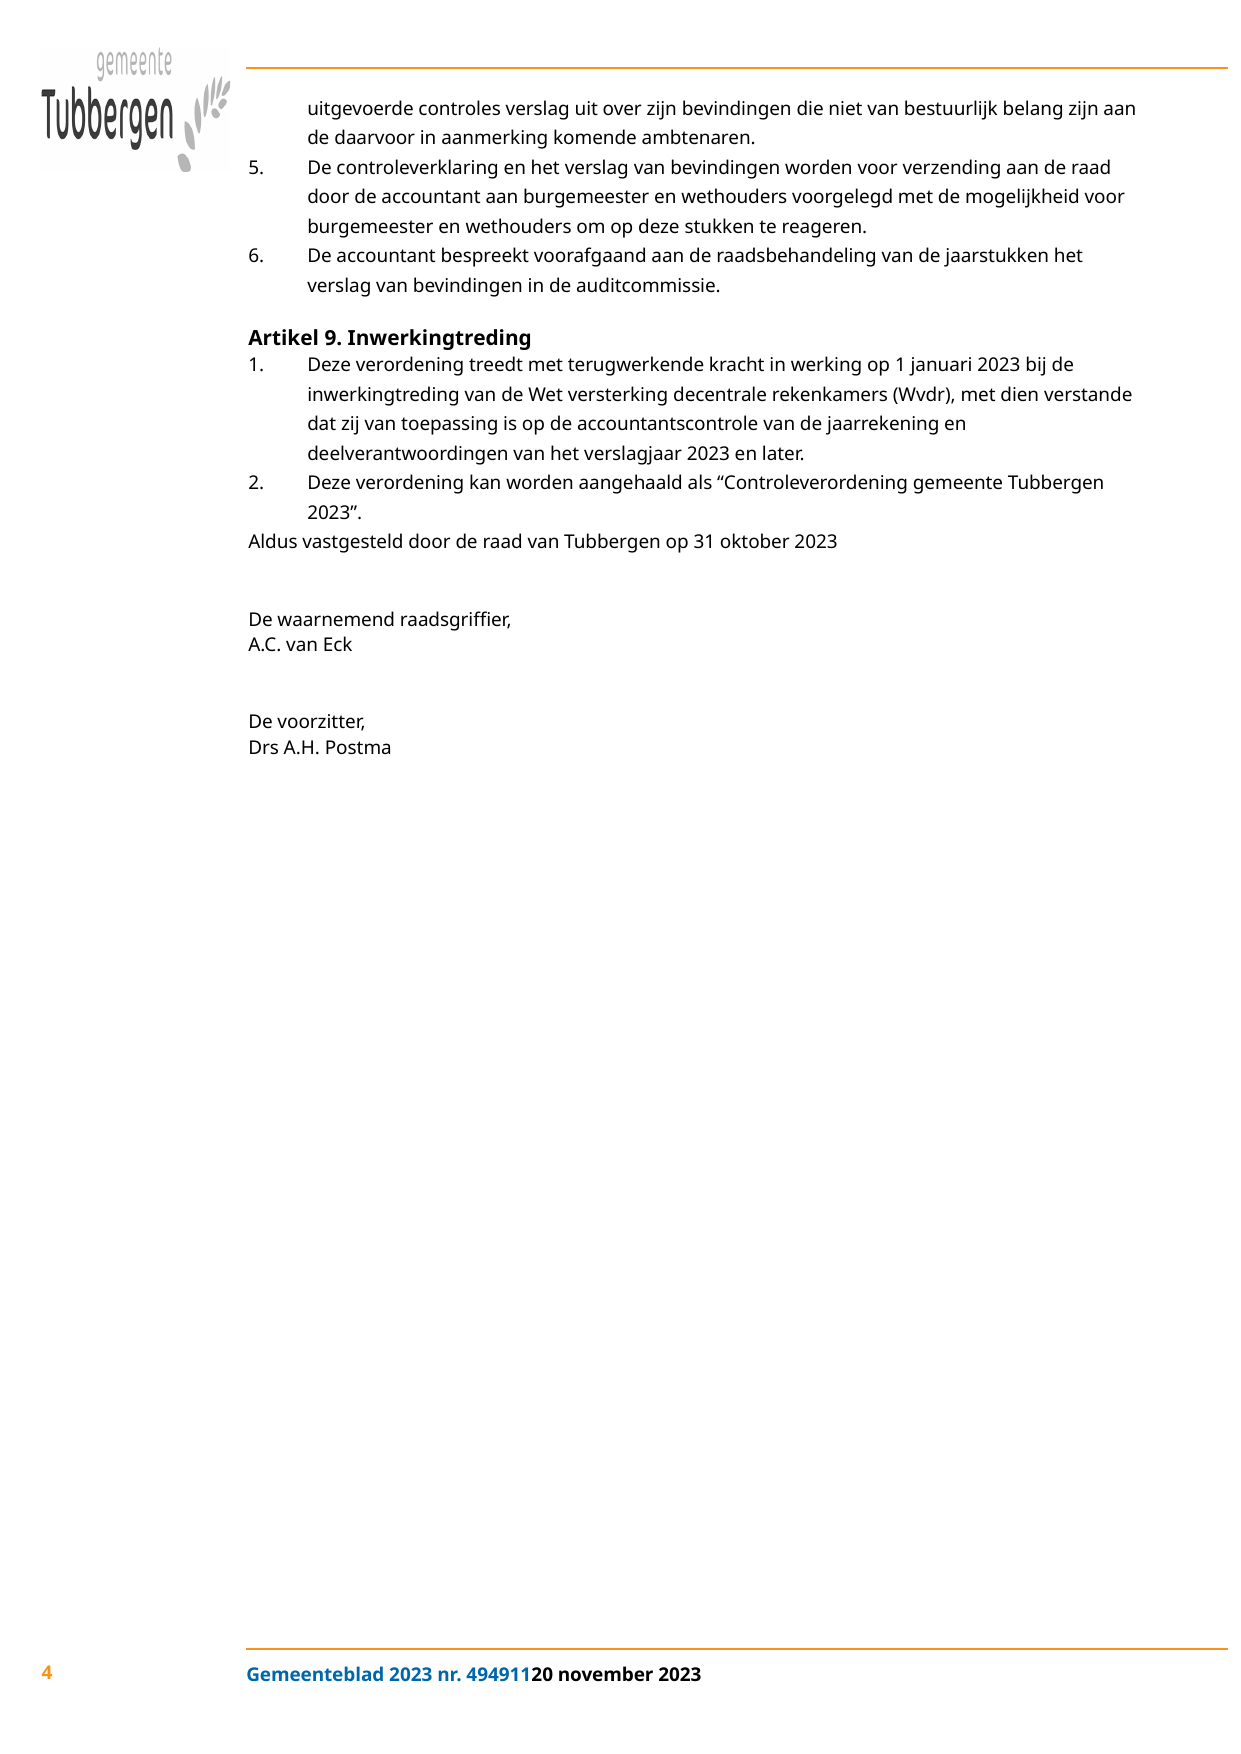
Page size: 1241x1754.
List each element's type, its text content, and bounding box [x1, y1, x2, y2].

list De controleverklaring en het verslag van bevindingen worden voor verzending aan de raad door de accountant aan burgemeester en wethouders voorgelegd met de mogelijkheid voor burgemeester en wethouders om op deze stukken te reageren. [248, 154, 1152, 239]
text Aldus vastgesteld door de raad van Tubbergen op 31 oktober 2023 [248, 529, 1152, 554]
list uitgevoerde controles verslag uit over zijn bevindingen die niet van bestuurlijk belang zijn aan de daarvoor in aanmerking komende ambtenaren. [248, 95, 1152, 150]
text Artikel 9. Inwerkingtreding [248, 323, 1152, 351]
picture [41, 47, 231, 172]
text De waarnemend raadsgriffier, [248, 606, 1152, 632]
list Deze verordening treedt met terugwerkende kracht in werking op 1 januari 2023 bij de inwerkingtreding van de Wet versterking decentrale rekenkamers (Wvdr), met dien verstande dat zij van toepassing is op de accountantscontrole van de jaarrekening en deelverantwoordingen van het verslagjaar 2023 en later. [248, 351, 1152, 466]
text Drs A.H. Postma [248, 734, 1152, 760]
text A.C. van Eck [248, 632, 1152, 657]
list Deze verordening kan worden aangehaald als “Controleverordening gemeente Tubbergen 2023”. [248, 469, 1152, 525]
text De voorzitter, [248, 709, 1152, 734]
list De accountant bespreekt voorafgaand aan de raadsbehandeling van de jaarstukken het verslag van bevindingen in de auditcommissie. [248, 243, 1152, 298]
